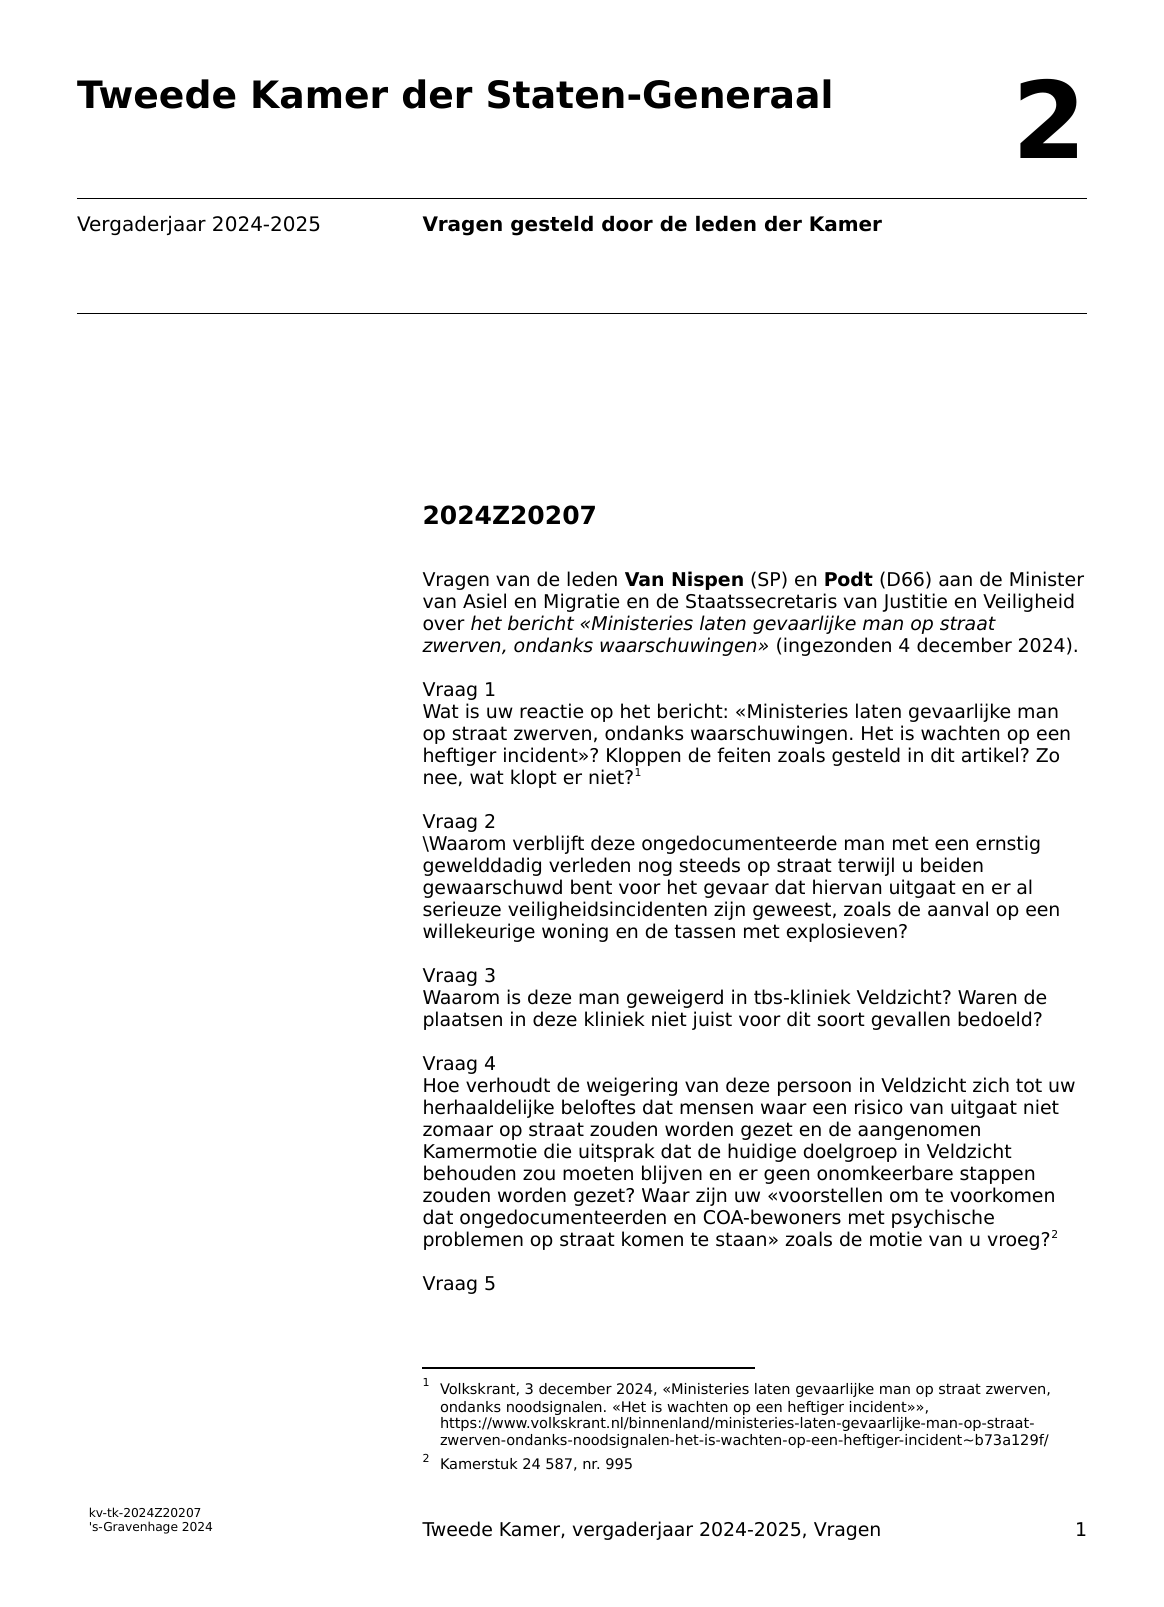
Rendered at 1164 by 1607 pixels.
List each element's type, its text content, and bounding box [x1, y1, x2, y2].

table_cell Vergaderjaar 2024-2025 [77, 199, 422, 313]
text Kamerstuk 24 587, nr. 995 [422, 1452, 1087, 1474]
text 2024Z20207 [422, 501, 1087, 531]
text Vraag 1 [422, 679, 1087, 701]
text Wat is uw reactie op het bericht: «Ministeries laten gevaarlijke man op straat zwerven, ondanks waarschuwingen. Het is wachten op een heftiger incident»? Kloppen de feiten zoals gesteld in dit artikel? Zo nee, wat klopt er niet? [422, 701, 1087, 789]
text Vraag 5 [422, 1273, 1087, 1295]
text Waarom is deze man geweigerd in tbs-kliniek Veldzicht? Waren de plaatsen in deze kliniek niet juist voor dit soort gevallen bedoeld? [422, 987, 1087, 1031]
table_cell Vragen gesteld door de leden der Kamer [422, 199, 1087, 313]
text Vraag 3 [422, 965, 1087, 987]
text Volkskrant, 3 december 2024, «Ministeries laten gevaarlijke man op straat zwerven, ondanks noodsignalen. «Het is wachten op een heftiger incident»», https://www.volkskrant.nl/binnenland/ministeries-laten-gevaarlijke-man-op-straat-zwerven-ondanks-noodsignalen-het-is-wachten-op-een-heftiger-incident~b73a129f/ [422, 1377, 1087, 1449]
text Vraag 4 [422, 1053, 1087, 1075]
text Vraag 2 [422, 811, 1087, 833]
text Hoe verhoudt de weigering van deze persoon in Veldzicht zich tot uw herhaaldelijke beloftes dat mensen waar een risico van uitgaat niet zomaar op straat zouden worden gezet en de aangenomen Kamermotie die uitsprak dat de huidige doelgroep in Veldzicht behouden zou moeten blijven en er geen onomkeerbare stappen zouden worden gezet? Waar zijn uw «voorstellen om te voorkomen dat ongedocumenteerden en COA-bewoners met psychische problemen op straat komen te staan» zoals de motie van u vroeg? [422, 1075, 1087, 1251]
text Vragen van de leden Van Nispen (SP) en Podt (D66) aan de Minister van Asiel en Migratie en de Staatssecretaris van Justitie en Veiligheid over het bericht «Ministeries laten gevaarlijke man op straat zwerven, ondanks waarschuwingen» (ingezonden 4 december 2024). [422, 569, 1087, 657]
table_header Tweede Kamer der Staten-Generaal [77, 59, 886, 198]
text 's-Gravenhage 2024 [88, 1520, 323, 1534]
table_header 2 [886, 59, 1087, 198]
text \Waarom verblijft deze ongedocumenteerde man met een ernstig gewelddadig verleden nog steeds op straat terwijl u beiden gewaarschuwd bent voor het gevaar dat hiervan uitgaat en er al serieuze veiligheidsincidenten zijn geweest, zoals de aanval op een willekeurige woning en de tassen met explosieven? [422, 833, 1087, 943]
text kv-tk-2024Z20207 [88, 1506, 323, 1520]
